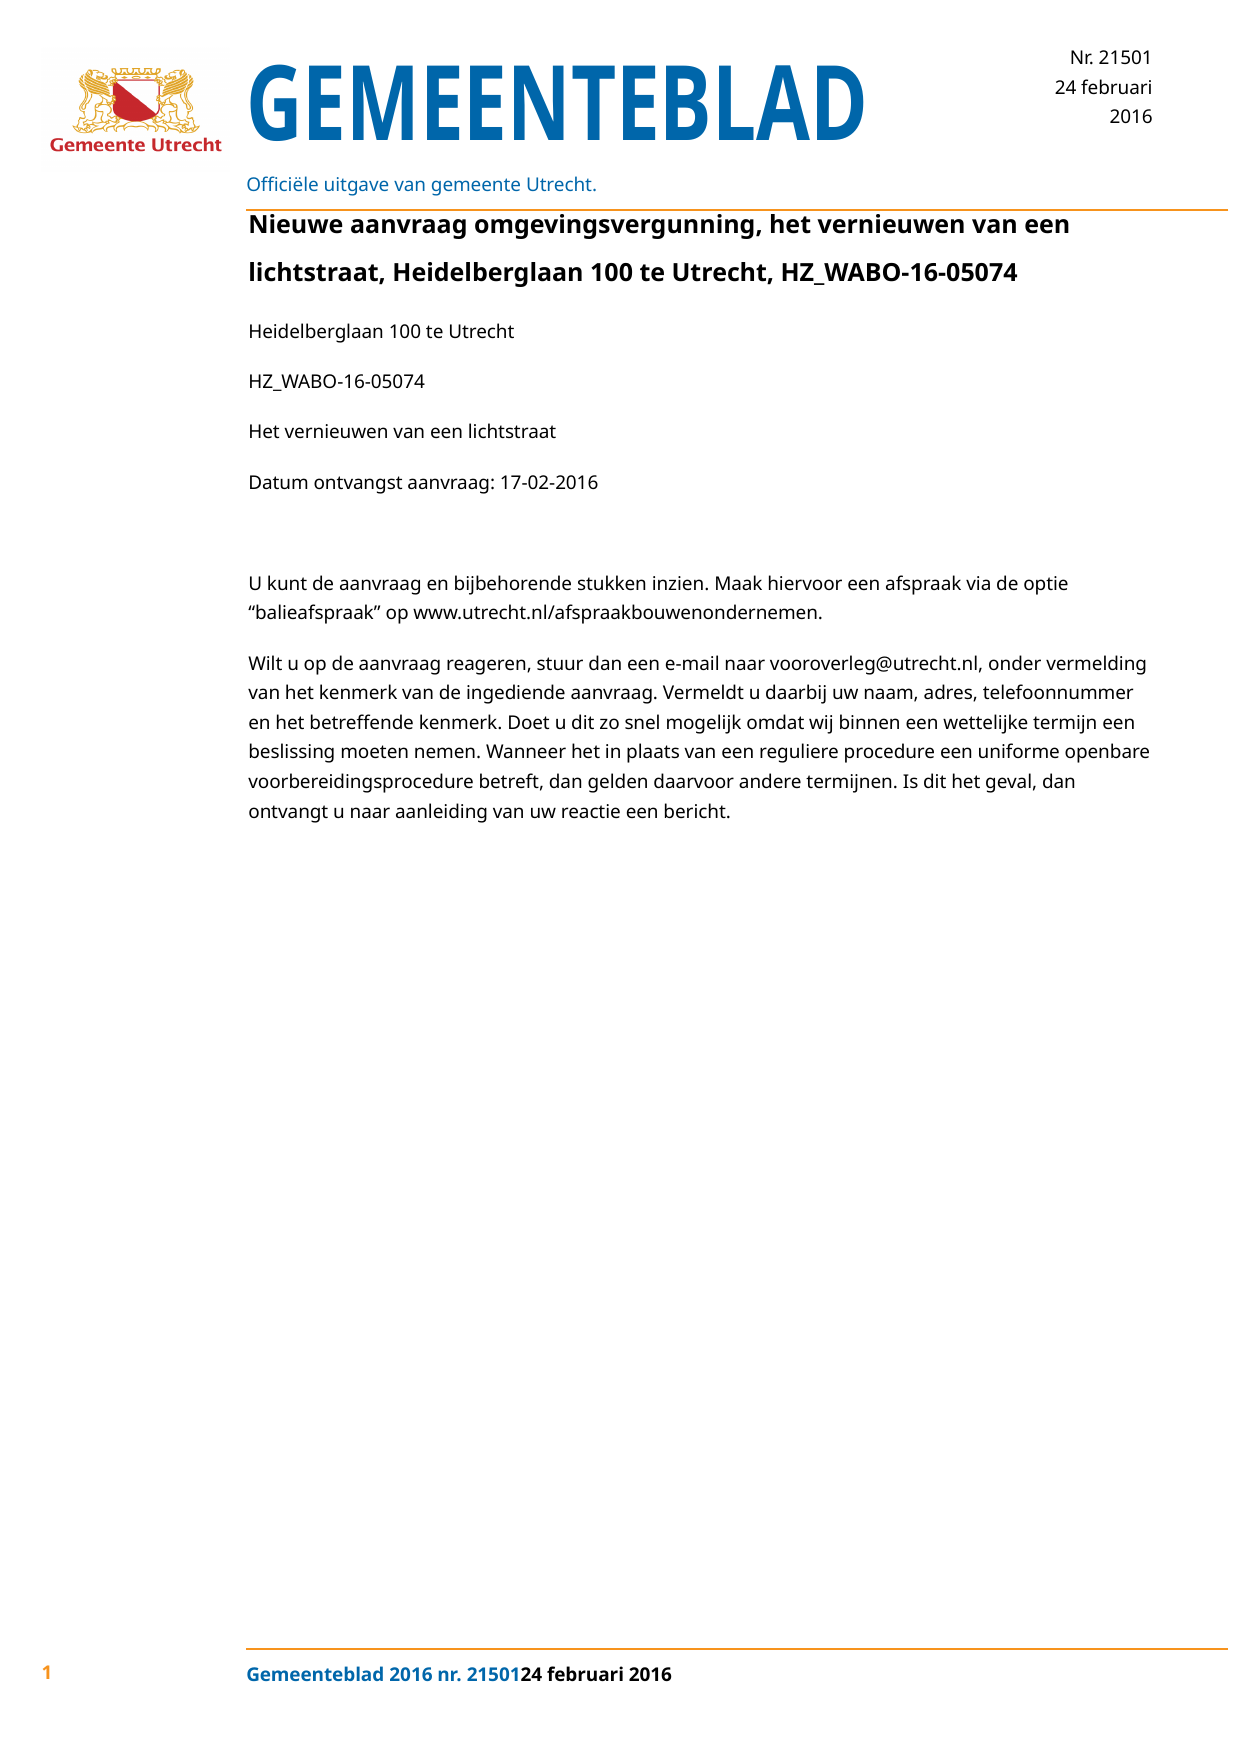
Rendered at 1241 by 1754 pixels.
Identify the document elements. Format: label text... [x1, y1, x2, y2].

text Het vernieuwen van een lichtstraat [248, 419, 1152, 444]
text Heidelberglaan 100 te Utrecht [248, 318, 1152, 344]
text U kunt de aanvraag en bijbehorende stukken inzien. Maak hiervoor een afspraak via de optie “balieafspraak” op www.utrecht.nl/afspraakbouwenondernemen. [248, 570, 1152, 625]
picture [41, 47, 231, 172]
text Nieuwe aanvraag omgevingsvergunning, het vernieuwen van een lichtstraat, Heidelberglaan 100 te Utrecht, HZ_WABO-16-05074 [248, 211, 1152, 288]
text Wilt u op de aanvraag reageren, stuur dan een e-mail naar vooroverleg@utrecht.nl, onder vermelding van het kenmerk van de ingediende aanvraag. Vermeldt u daarbij uw naam, adres, telefoonnummer en het betreffende kenmerk. Doet u dit zo snel mogelijk omdat wij binnen een wettelijke termijn een beslissing moeten nemen. Wanneer het in plaats van een reguliere procedure een uniforme openbare voorbereidingsprocedure betreft, dan gelden daarvoor andere termijnen. Is dit het geval, dan ontvangt u naar aanleiding van uw reactie een bericht. [248, 650, 1152, 824]
text HZ_WABO-16-05074 [248, 368, 1152, 394]
text Datum ontvangst aanvraag: 17-02-2016 [248, 469, 1152, 495]
